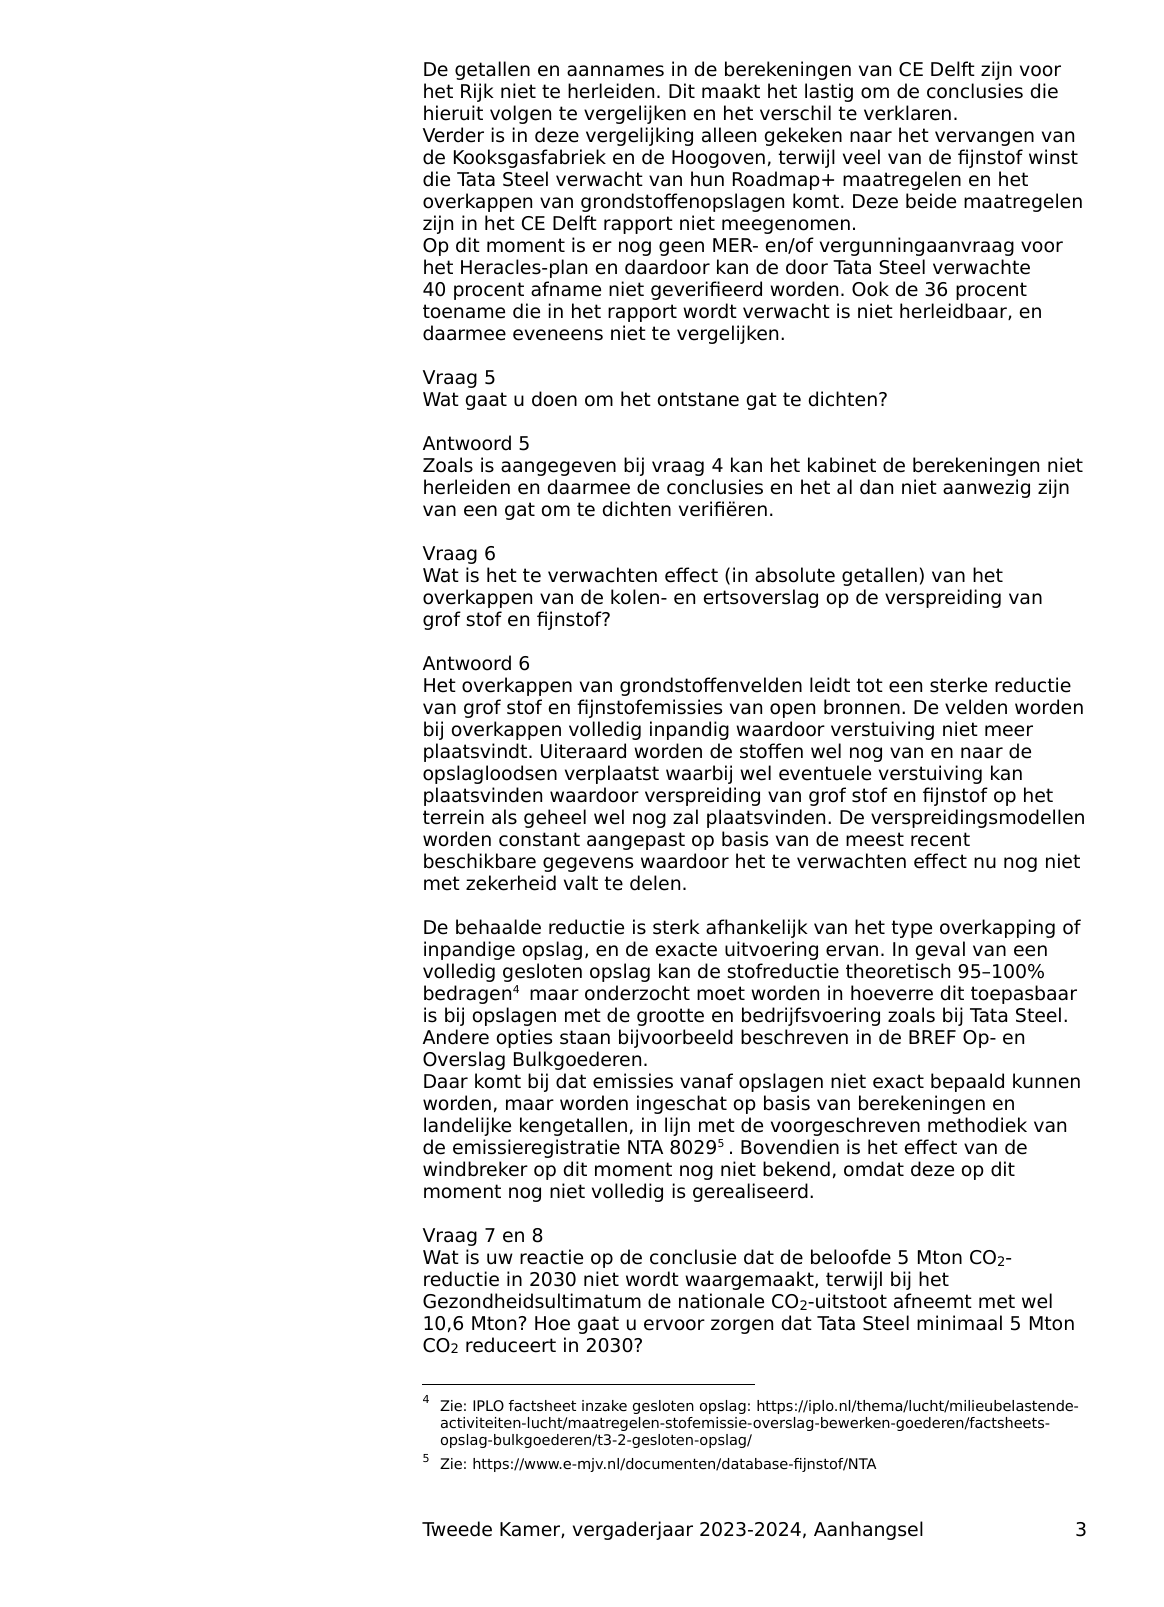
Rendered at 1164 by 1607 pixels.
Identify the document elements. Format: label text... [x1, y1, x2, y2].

text De behaalde reductie is sterk afhankelijk van het type overkapping of inpandige opslag, en de exacte uitvoering ervan. In geval van een volledig gesloten opslag kan de stofreductie theoretisch 95–100% bedragen maar onderzocht moet worden in hoeverre dit toepasbaar is bij opslagen met de grootte en bedrijfsvoering zoals bij Tata Steel. Andere opties staan bijvoorbeeld beschreven in de BREF Op- en Overslag Bulkgoederen. [422, 917, 1087, 1071]
text Wat is uw reactie op de conclusie dat de beloofde 5 Mton CO2-reductie in 2030 niet wordt waargemaakt, terwijl bij het Gezondheidsultimatum de nationale CO2-uitstoot afneemt met wel 10,6 Mton? Hoe gaat u ervoor zorgen dat Tata Steel minimaal 5 Mton CO2 reduceert in 2030? [422, 1247, 1087, 1357]
text Verder is in deze vergelijking alleen gekeken naar het vervangen van de Kooksgasfabriek en de Hoogoven, terwijl veel van de fijnstof winst die Tata Steel verwacht van hun Roadmap+ maatregelen en het overkappen van grondstoffenopslagen komt. Deze beide maatregelen zijn in het CE Delft rapport niet meegenomen. [422, 125, 1087, 235]
text Op dit moment is er nog geen MER- en/of vergunningaanvraag voor het Heracles-plan en daardoor kan de door Tata Steel verwachte 40 procent afname niet geverifieerd worden. Ook de 36 procent toename die in het rapport wordt verwacht is niet herleidbaar, en daarmee eveneens niet te vergelijken. [422, 235, 1087, 345]
text Zie: https://www.e-mjv.nl/documenten/database-fijnstof/NTA [422, 1452, 1087, 1474]
text Wat is het te verwachten effect (in absolute getallen) van het overkappen van de kolen- en ertsoverslag op de verspreiding van grof stof en fijnstof? [422, 565, 1087, 631]
text Vraag 7 en 8 [422, 1225, 1087, 1247]
text Het overkappen van grondstoffenvelden leidt tot een sterke reductie van grof stof en fijnstofemissies van open bronnen. De velden worden bij overkappen volledig inpandig waardoor verstuiving niet meer plaatsvindt. Uiteraard worden de stoffen wel nog van en naar de opslagloodsen verplaatst waarbij wel eventuele verstuiving kan plaatsvinden waardoor verspreiding van grof stof en fijnstof op het terrein als geheel wel nog zal plaatsvinden. De verspreidingsmodellen worden constant aangepast op basis van de meest recent beschikbare gegevens waardoor het te verwachten effect nu nog niet met zekerheid valt te delen. [422, 675, 1087, 895]
text Antwoord 6 [422, 653, 1087, 675]
text Zie: IPLO factsheet inzake gesloten opslag: https://iplo.nl/thema/lucht/milieubelastende-activiteiten-lucht/maatregelen-stofemissie-overslag-bewerken-goederen/factsheets-opslag-bulkgoederen/t3-2-gesloten-opslag/ [422, 1393, 1087, 1449]
text De getallen en aannames in de berekeningen van CE Delft zijn voor het Rijk niet te herleiden. Dit maakt het lastig om de conclusies die hieruit volgen te vergelijken en het verschil te verklaren. [422, 59, 1087, 125]
text Antwoord 5 [422, 433, 1087, 455]
text Vraag 5 [422, 367, 1087, 389]
text Zoals is aangegeven bij vraag 4 kan het kabinet de berekeningen niet herleiden en daarmee de conclusies en het al dan niet aanwezig zijn van een gat om te dichten verifiëren. [422, 455, 1087, 521]
text Daar komt bij dat emissies vanaf opslagen niet exact bepaald kunnen worden, maar worden ingeschat op basis van berekeningen en landelijke kengetallen, in lijn met de voorgeschreven methodiek van de emissieregistratie NTA 8029. Bovendien is het effect van de windbreker op dit moment nog niet bekend, omdat deze op dit moment nog niet volledig is gerealiseerd. [422, 1071, 1087, 1203]
text Vraag 6 [422, 543, 1087, 565]
text Wat gaat u doen om het ontstane gat te dichten? [422, 389, 1087, 411]
